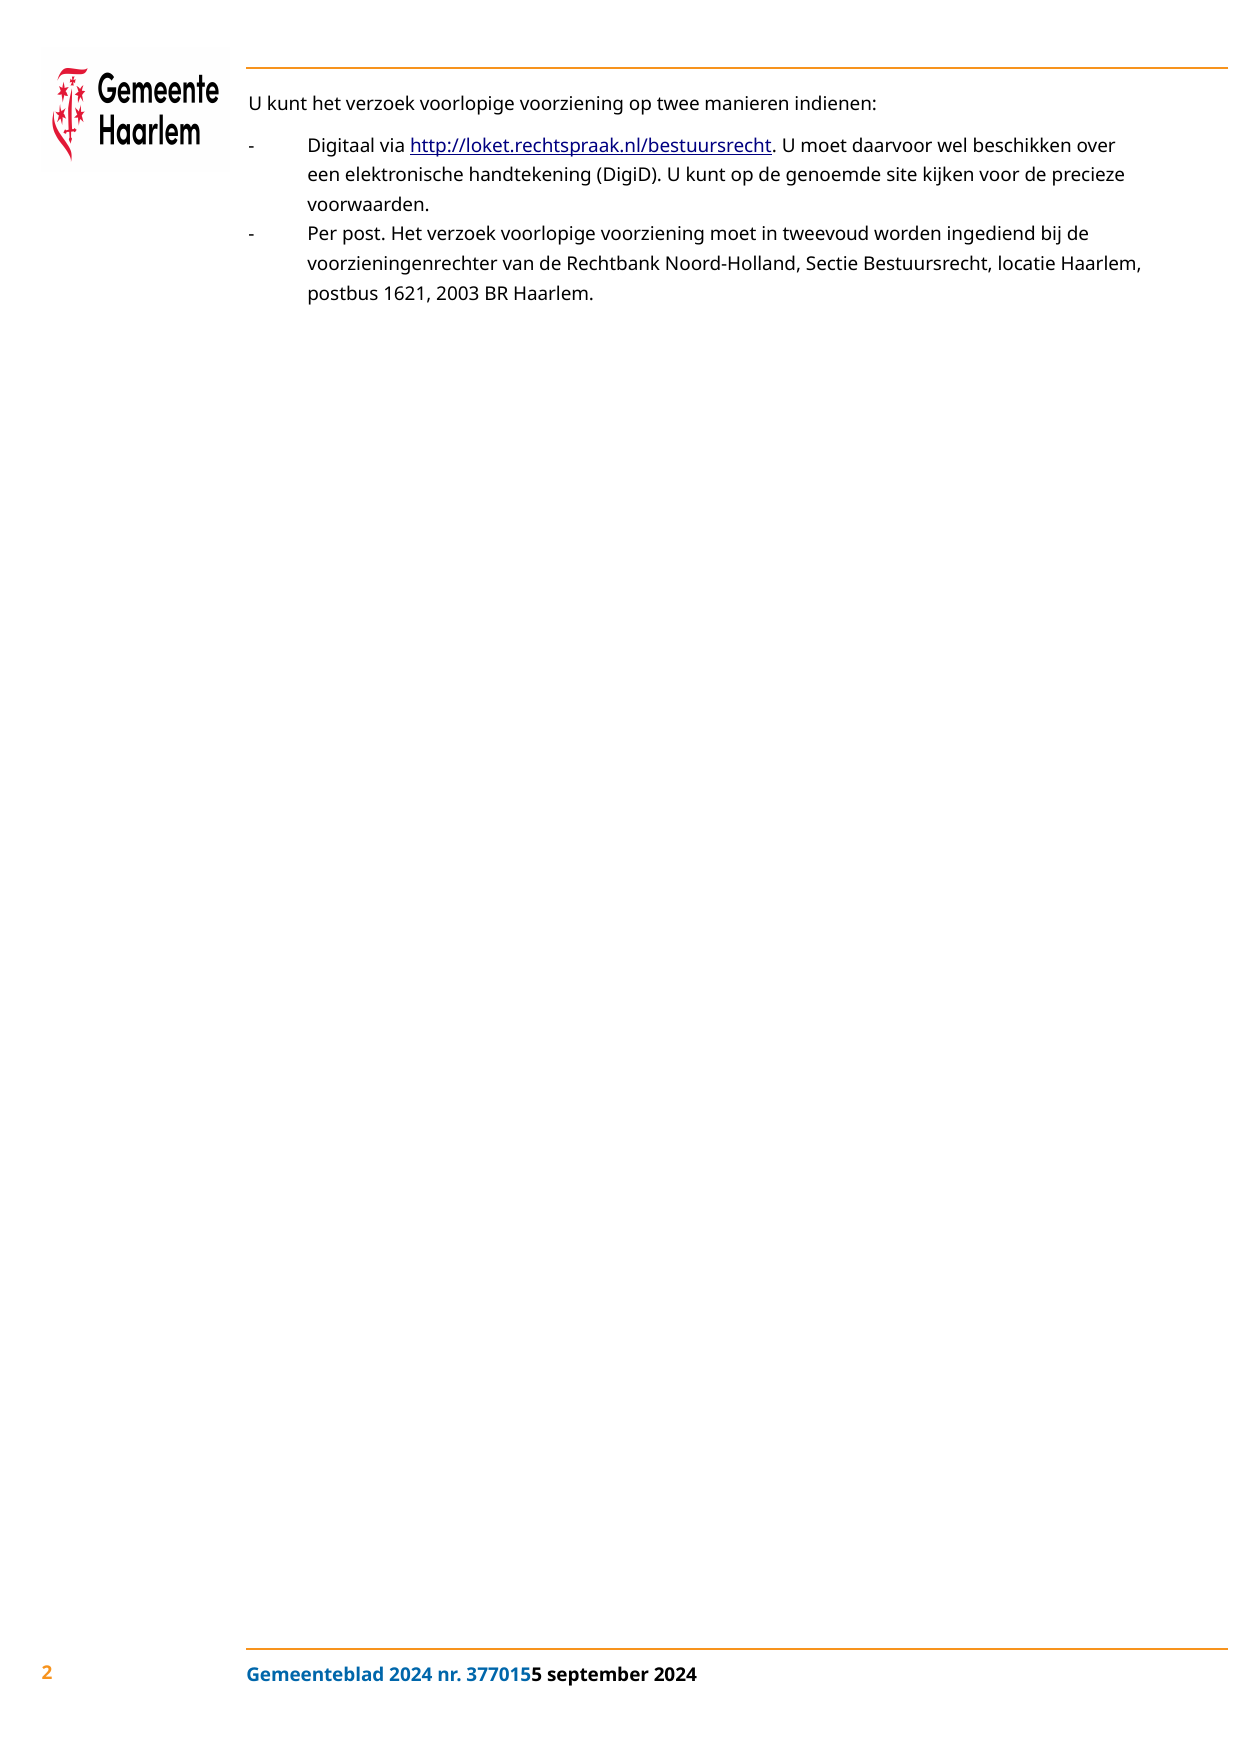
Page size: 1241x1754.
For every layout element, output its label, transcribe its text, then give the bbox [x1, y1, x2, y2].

list Per post. Het verzoek voorlopige voorziening moet in tweevoud worden ingediend bij de voorzieningenrechter van de Rechtbank Noord-Holland, Sectie Bestuursrecht, locatie Haarlem, postbus 1621, 2003 BR Haarlem. [248, 221, 1152, 305]
picture [41, 47, 231, 172]
list Digitaal via http://loket.rechtspraak.nl/bestuursrecht. U moet daarvoor wel beschikken over een elektronische handtekening (DigiD). U kunt op de genoemde site kijken voor de precieze voorwaarden. [248, 132, 1152, 217]
text U kunt het verzoek voorlopige voorziening op twee manieren indienen: [248, 95, 1152, 114]
